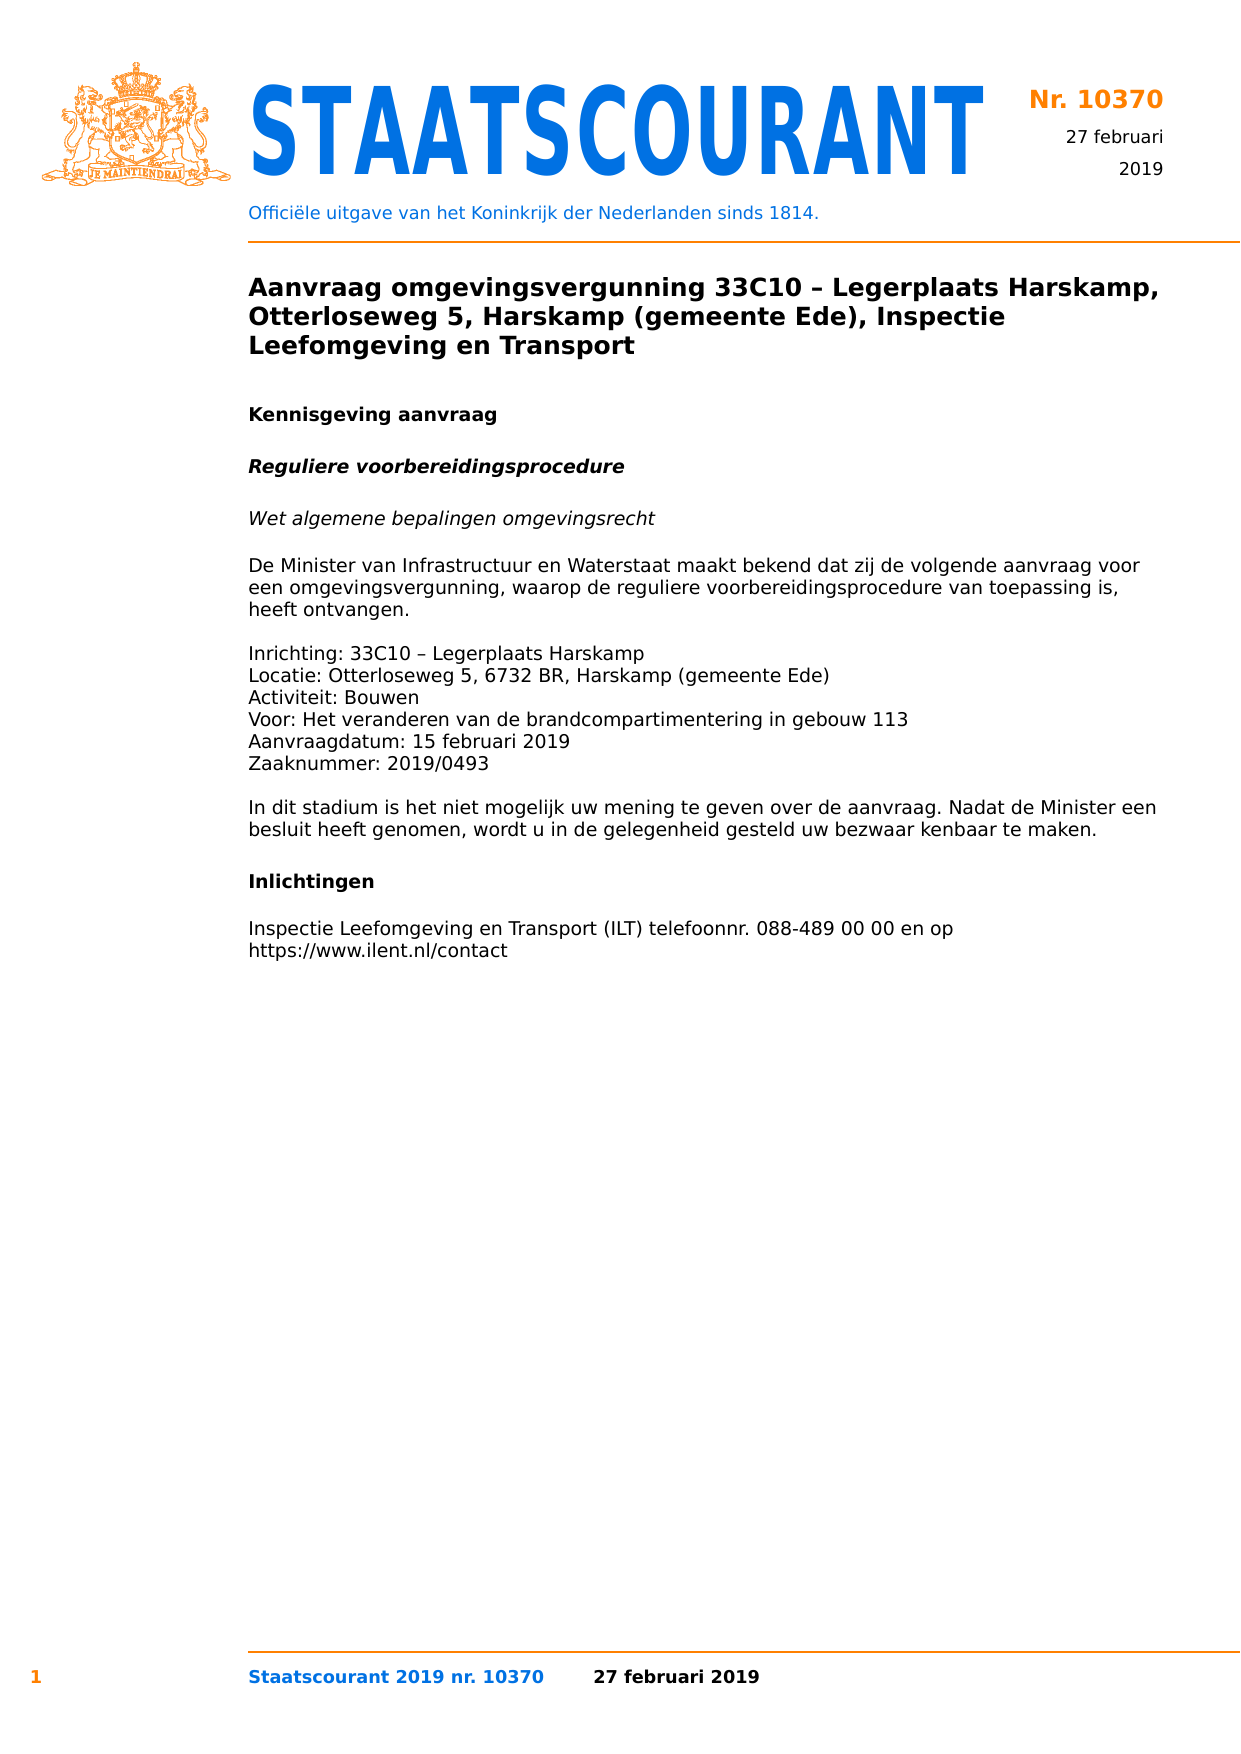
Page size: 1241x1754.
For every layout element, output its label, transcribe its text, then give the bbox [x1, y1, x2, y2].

table_header [25, 62, 248, 241]
subtitle Wet algemene bepalingen omgevingsrecht [248, 508, 1163, 530]
subtitle Inlichtingen [248, 871, 1163, 893]
subtitle Aanvraag omgevingsvergunning 33C10 – Legerplaats Harskamp, Otterloseweg 5, Harskamp (gemeente Ede), Inspectie Leefomgeving en Transport [248, 273, 1163, 361]
table_cell 27 februari [998, 121, 1240, 153]
text In dit stadium is het niet mogelijk uw mening te geven over de aanvraag. Nadat de Minister een besluit heeft genomen, wordt u in de gelegenheid gesteld uw bezwaar kenbaar te maken. [248, 797, 1163, 841]
text De Minister van Infrastructuur en Waterstaat maakt bekend dat zij de volgende aanvraag voor een omgevingsvergunning, waarop de reguliere voorbereidingsprocedure van toepassing is, heeft ontvangen. [248, 555, 1163, 621]
text Locatie: Otterloseweg 5, 6732 BR, Harskamp (gemeente Ede) [248, 665, 1163, 687]
table_header STAATSCOURANT [248, 62, 998, 203]
table_cell Officiële uitgave van het Koninkrijk der Nederlanden sinds 1814. [248, 203, 1240, 241]
table_header Nr. 10370 [998, 62, 1240, 121]
text Aanvraagdatum: 15 februari 2019 [248, 731, 1163, 753]
text Activiteit: Bouwen [248, 687, 1163, 709]
picture [41, 62, 231, 186]
text Inrichting: 33C10 – Legerplaats Harskamp [248, 643, 1163, 665]
subtitle Reguliere voorbereidingsprocedure [248, 456, 1163, 478]
text Zaaknummer: 2019/0493 [248, 753, 1163, 775]
text Inspectie Leefomgeving en Transport (ILT) telefoonnr. 088-489 00 00 en op https://www.ilent.nl/contact [248, 918, 1163, 962]
text Voor: Het veranderen van de brandcompartimentering in gebouw 113 [248, 709, 1163, 731]
table_cell 2019 [998, 153, 1240, 203]
subtitle Kennisgeving aanvraag [248, 404, 1163, 426]
